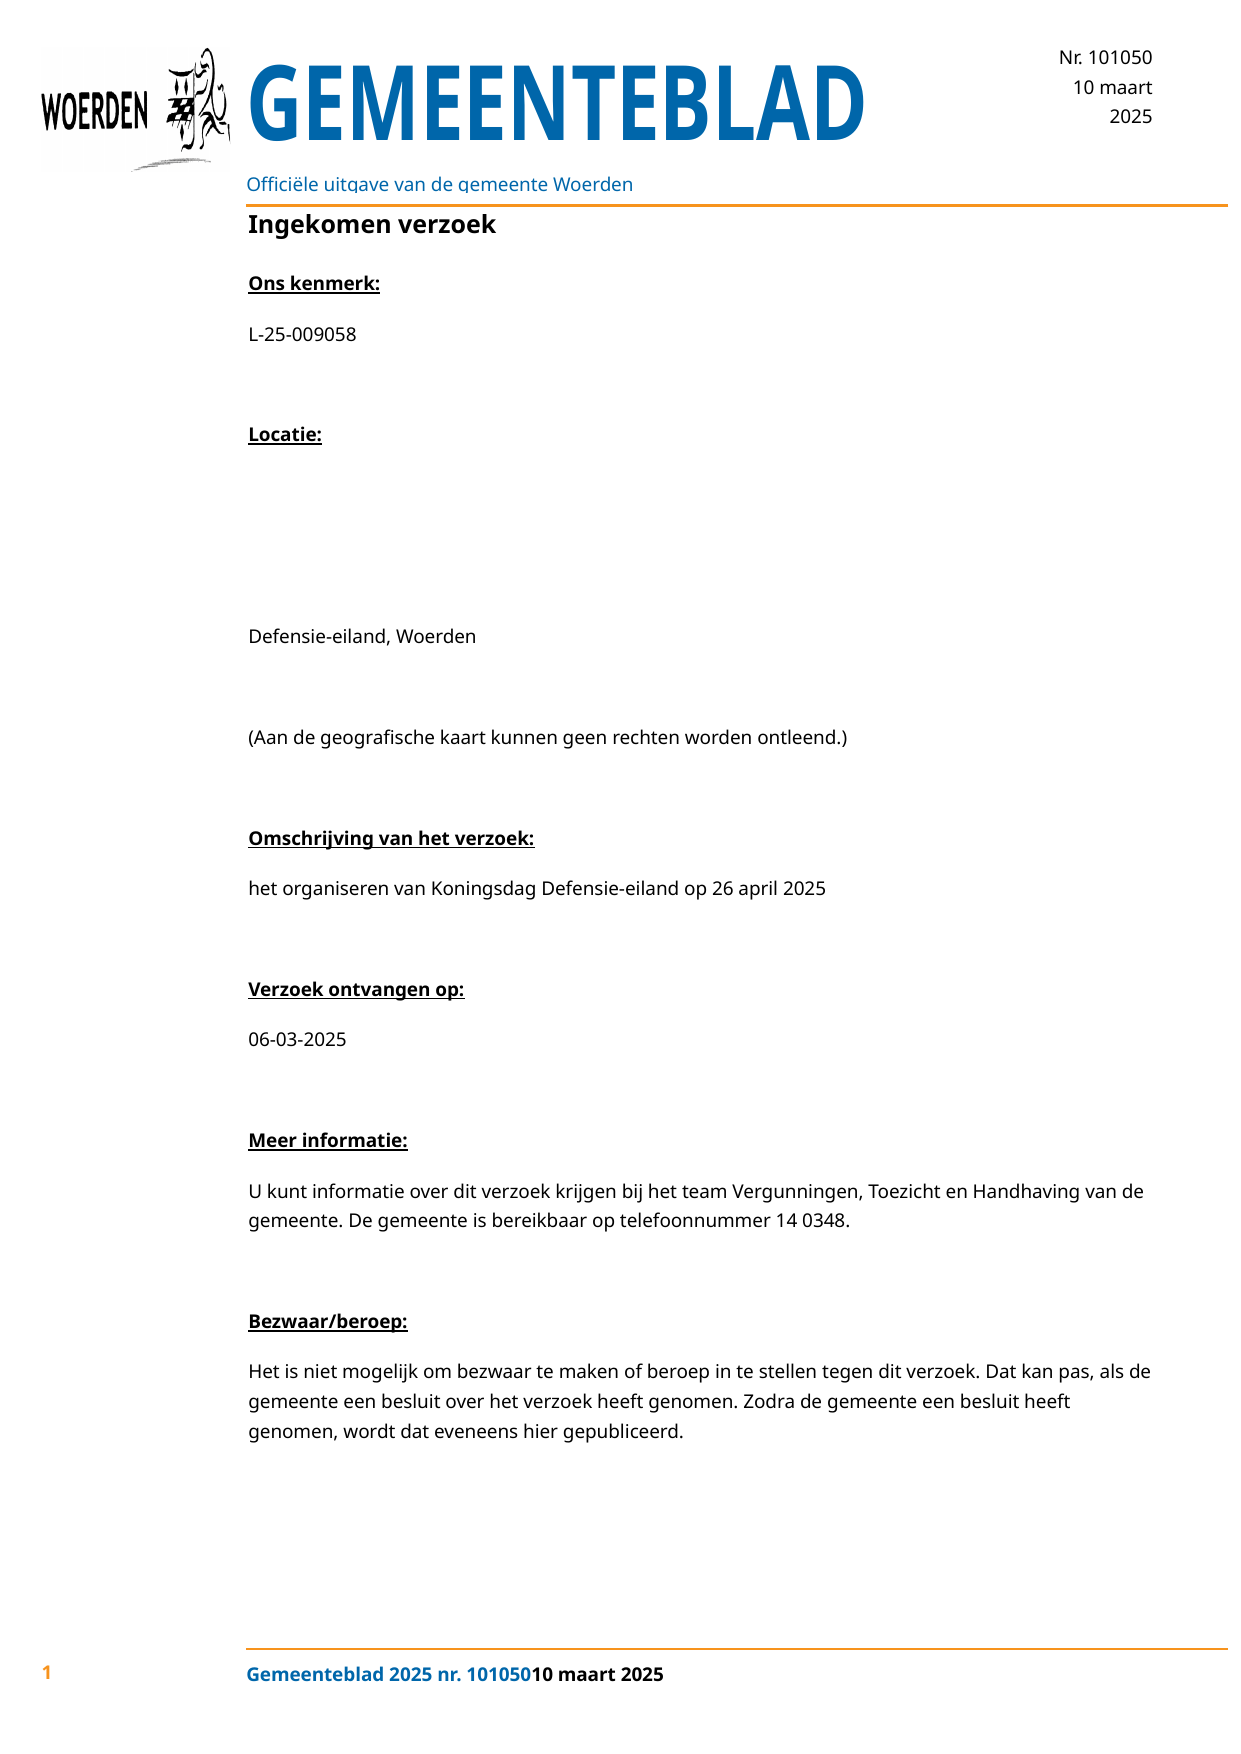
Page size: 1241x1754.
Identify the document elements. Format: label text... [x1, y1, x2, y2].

text het organiseren van Koningsdag Defensie-eiland op 26 april 2025 [248, 875, 1152, 901]
text (Aan de geografische kaart kunnen geen rechten worden ontleend.) [248, 724, 1152, 750]
text U kunt informatie over dit verzoek krijgen bij het team Vergunningen, Toezicht en Handhaving van de gemeente. De gemeente is bereikbaar op telefoonnummer 14 0348. [248, 1178, 1152, 1233]
text Ingekomen verzoek [248, 207, 1152, 241]
text 06-03-2025 [248, 1027, 1152, 1052]
text Locatie: [248, 422, 1152, 447]
text Het is niet mogelijk om bezwaar te maken of beroep in te stellen tegen dit verzoek. Dat kan pas, als de gemeente een besluit over het verzoek heeft genomen. Zodra de gemeente een besluit heeft genomen, wordt dat eveneens hier gepubliceerd. [248, 1359, 1152, 1443]
text L-25-009058 [248, 321, 1152, 346]
text Ons kenmerk: [248, 270, 1152, 296]
text Defensie-eiland, Woerden [248, 623, 1152, 649]
text Meer informatie: [248, 1127, 1152, 1153]
text Verzoek ontvangen op: [248, 976, 1152, 1002]
picture [41, 47, 231, 172]
text Omschrijving van het verzoek: [248, 825, 1152, 851]
text Bezwaar/beroep: [248, 1308, 1152, 1334]
